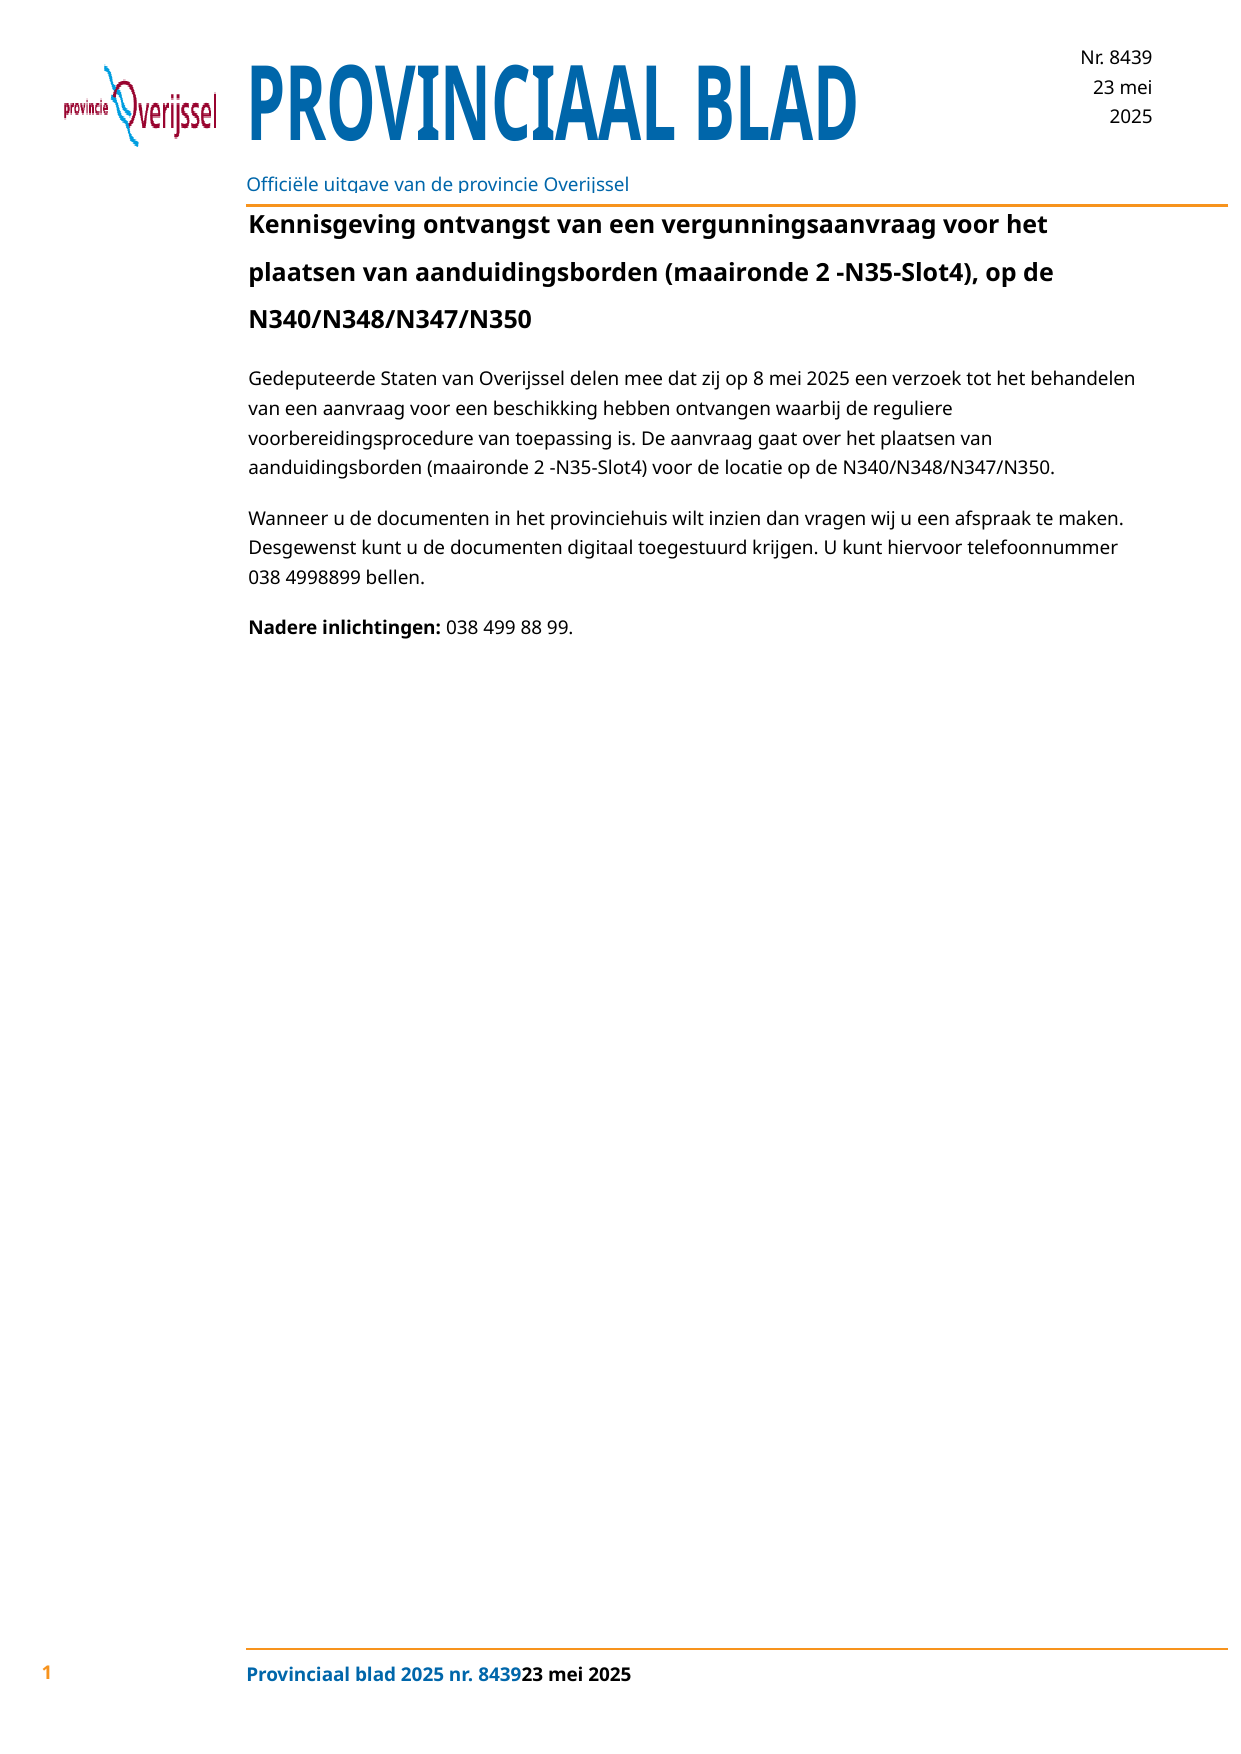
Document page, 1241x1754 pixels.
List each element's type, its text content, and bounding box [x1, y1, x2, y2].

text Kennisgeving ontvangst van een vergunningsaanvraag voor het plaatsen van aanduidingsborden (maaironde 2 -N35-Slot4), op de N340/N348/N347/N350 [248, 207, 1152, 336]
text Gedeputeerde Staten van Overijssel delen mee dat zij op 8 mei 2025 een verzoek tot het behandelen van een aanvraag voor een beschikking hebben ontvangen waarbij de reguliere voorbereidingsprocedure van toepassing is. De aanvraag gaat over het plaatsen van aanduidingsborden (maaironde 2 -N35-Slot4) voor de locatie op de N340/N348/N347/N350. [248, 366, 1152, 480]
picture [41, 47, 231, 172]
text Wanneer u de documenten in het provinciehuis wilt inzien dan vragen wij u een afspraak te maken. Desgewenst kunt u de documenten digitaal toegestuurd krijgen. U kunt hiervoor telefoonnummer 038 4998899 bellen. [248, 505, 1152, 589]
text Nadere inlichtingen: 038 499 88 99. [248, 614, 1152, 640]
